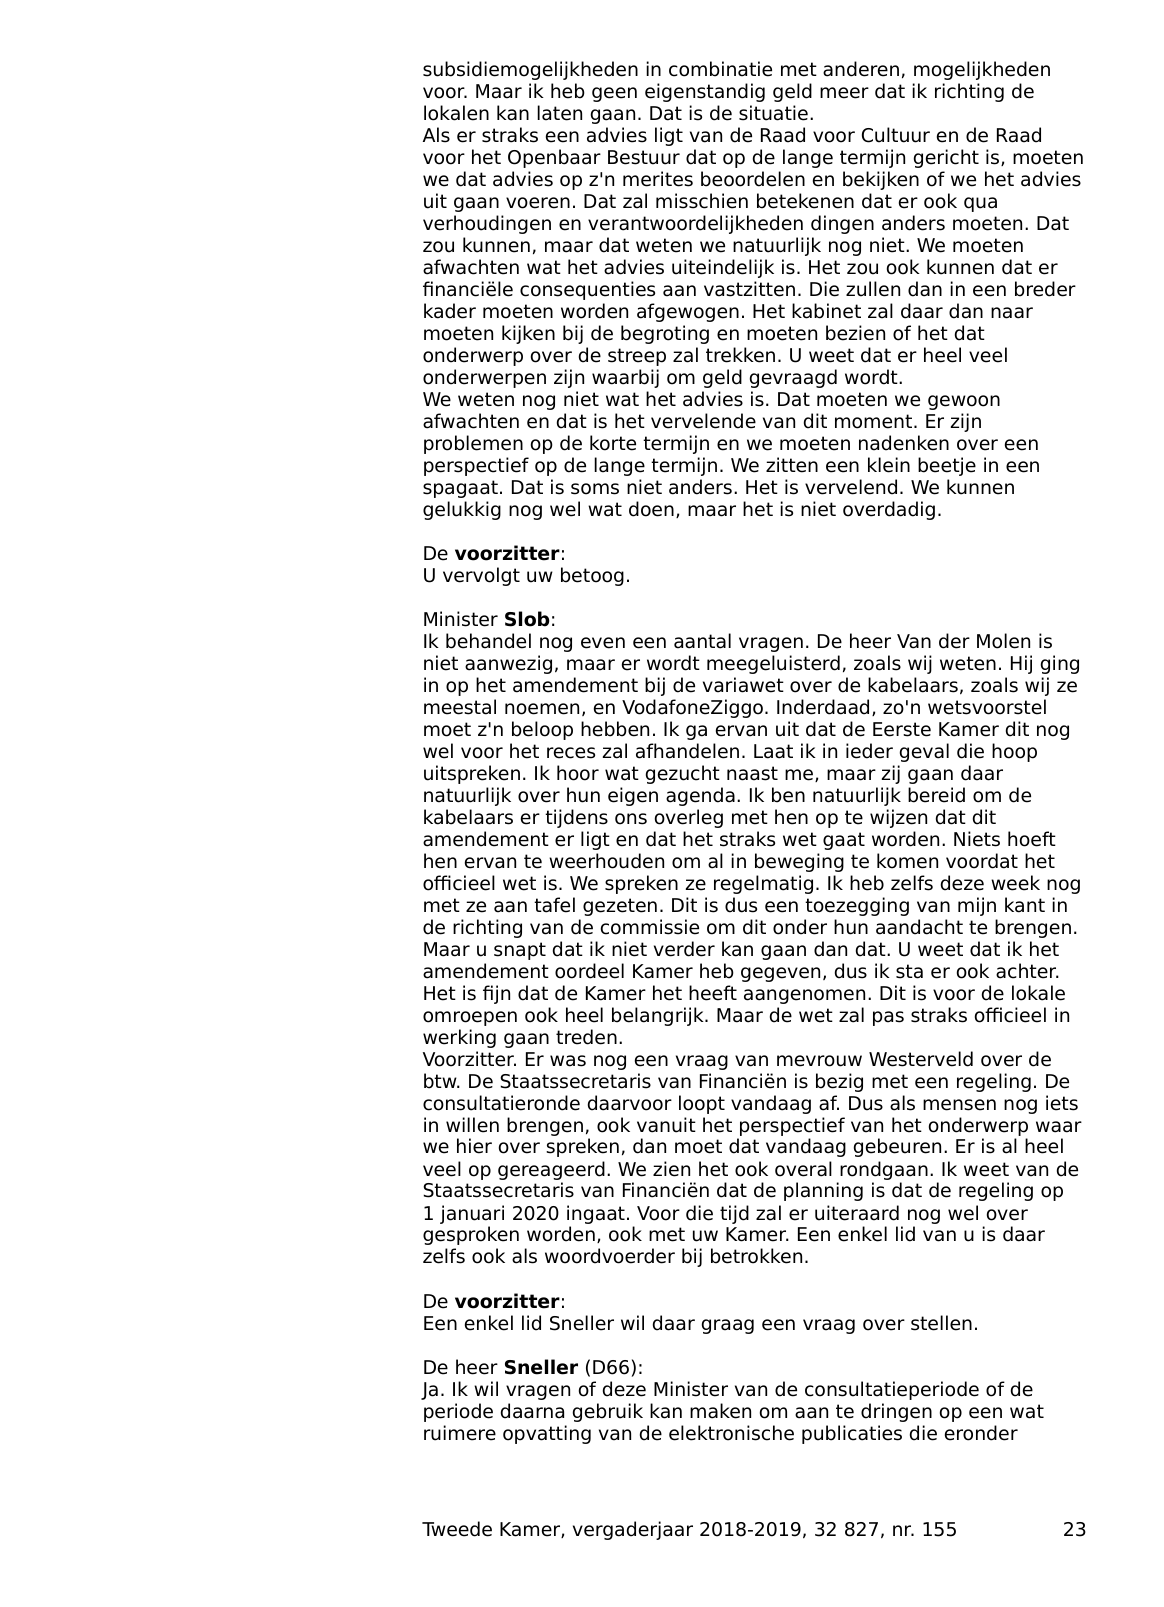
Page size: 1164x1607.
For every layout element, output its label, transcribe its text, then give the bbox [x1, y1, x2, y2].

text U vervolgt uw betoog. [422, 565, 1087, 587]
text Als er straks een advies ligt van de Raad voor Cultuur en de Raad voor het Openbaar Bestuur dat op de lange termijn gericht is, moeten we dat advies op z'n merites beoordelen en bekijken of we het advies uit gaan voeren. Dat zal misschien betekenen dat er ook qua verhoudingen en verantwoordelijkheden dingen anders moeten. Dat zou kunnen, maar dat weten we natuurlijk nog niet. We moeten afwachten wat het advies uiteindelijk is. Het zou ook kunnen dat er financiële consequenties aan vastzitten. Die zullen dan in een breder kader moeten worden afgewogen. Het kabinet zal daar dan naar moeten kijken bij de begroting en moeten bezien of het dat onderwerp over de streep zal trekken. U weet dat er heel veel onderwerpen zijn waarbij om geld gevraagd wordt. [422, 125, 1087, 389]
text De heer Sneller (D66): [422, 1357, 1087, 1379]
text Ja. Ik wil vragen of deze Minister van de consultatieperiode of de periode daarna gebruik kan maken om aan te dringen op een wat ruimere opvatting van de elektronische publicaties die eronder [422, 1379, 1087, 1444]
text We weten nog niet wat het advies is. Dat moeten we gewoon afwachten en dat is het vervelende van dit moment. Er zijn problemen op de korte termijn en we moeten nadenken over een perspectief op de lange termijn. We zitten een klein beetje in een spagaat. Dat is soms niet anders. Het is vervelend. We kunnen gelukkig nog wel wat doen, maar het is niet overdadig. [422, 389, 1087, 521]
text De voorzitter: [422, 1291, 1087, 1312]
text Minister Slob: [422, 609, 1087, 631]
text Een enkel lid Sneller wil daar graag een vraag over stellen. [422, 1312, 1087, 1334]
text Ik behandel nog even een aantal vragen. De heer Van der Molen is niet aanwezig, maar er wordt meegeluisterd, zoals wij weten. Hij ging in op het amendement bij de variawet over de kabelaars, zoals wij ze meestal noemen, en VodafoneZiggo. Inderdaad, zo'n wetsvoorstel moet z'n beloop hebben. Ik ga ervan uit dat de Eerste Kamer dit nog wel voor het reces zal afhandelen. Laat ik in ieder geval die hoop uitspreken. Ik hoor wat gezucht naast me, maar zij gaan daar natuurlijk over hun eigen agenda. Ik ben natuurlijk bereid om de kabelaars er tijdens ons overleg met hen op te wijzen dat dit amendement er ligt en dat het straks wet gaat worden. Niets hoeft hen ervan te weerhouden om al in beweging te komen voordat het officieel wet is. We spreken ze regelmatig. Ik heb zelfs deze week nog met ze aan tafel gezeten. Dit is dus een toezegging van mijn kant in de richting van de commissie om dit onder hun aandacht te brengen. Maar u snapt dat ik niet verder kan gaan dan dat. U weet dat ik het amendement oordeel Kamer heb gegeven, dus ik sta er ook achter. Het is fijn dat de Kamer het heeft aangenomen. Dit is voor de lokale omroepen ook heel belangrijk. Maar de wet zal pas straks officieel in werking gaan treden. [422, 631, 1087, 1048]
text Voorzitter. Er was nog een vraag van mevrouw Westerveld over de btw. De Staatssecretaris van Financiën is bezig met een regeling. De consultatieronde daarvoor loopt vandaag af. Dus als mensen nog iets in willen brengen, ook vanuit het perspectief van het onderwerp waar we hier over spreken, dan moet dat vandaag gebeuren. Er is al heel veel op gereageerd. We zien het ook overal rondgaan. Ik weet van de Staatssecretaris van Financiën dat de planning is dat de regeling op 1 januari 2020 ingaat. Voor die tijd zal er uiteraard nog wel over gesproken worden, ook met uw Kamer. Een enkel lid van u is daar zelfs ook als woordvoerder bij betrokken. [422, 1048, 1087, 1268]
text subsidiemogelijkheden in combinatie met anderen, mogelijkheden voor. Maar ik heb geen eigenstandig geld meer dat ik richting de lokalen kan laten gaan. Dat is de situatie. [422, 59, 1087, 125]
text De voorzitter: [422, 543, 1087, 565]
